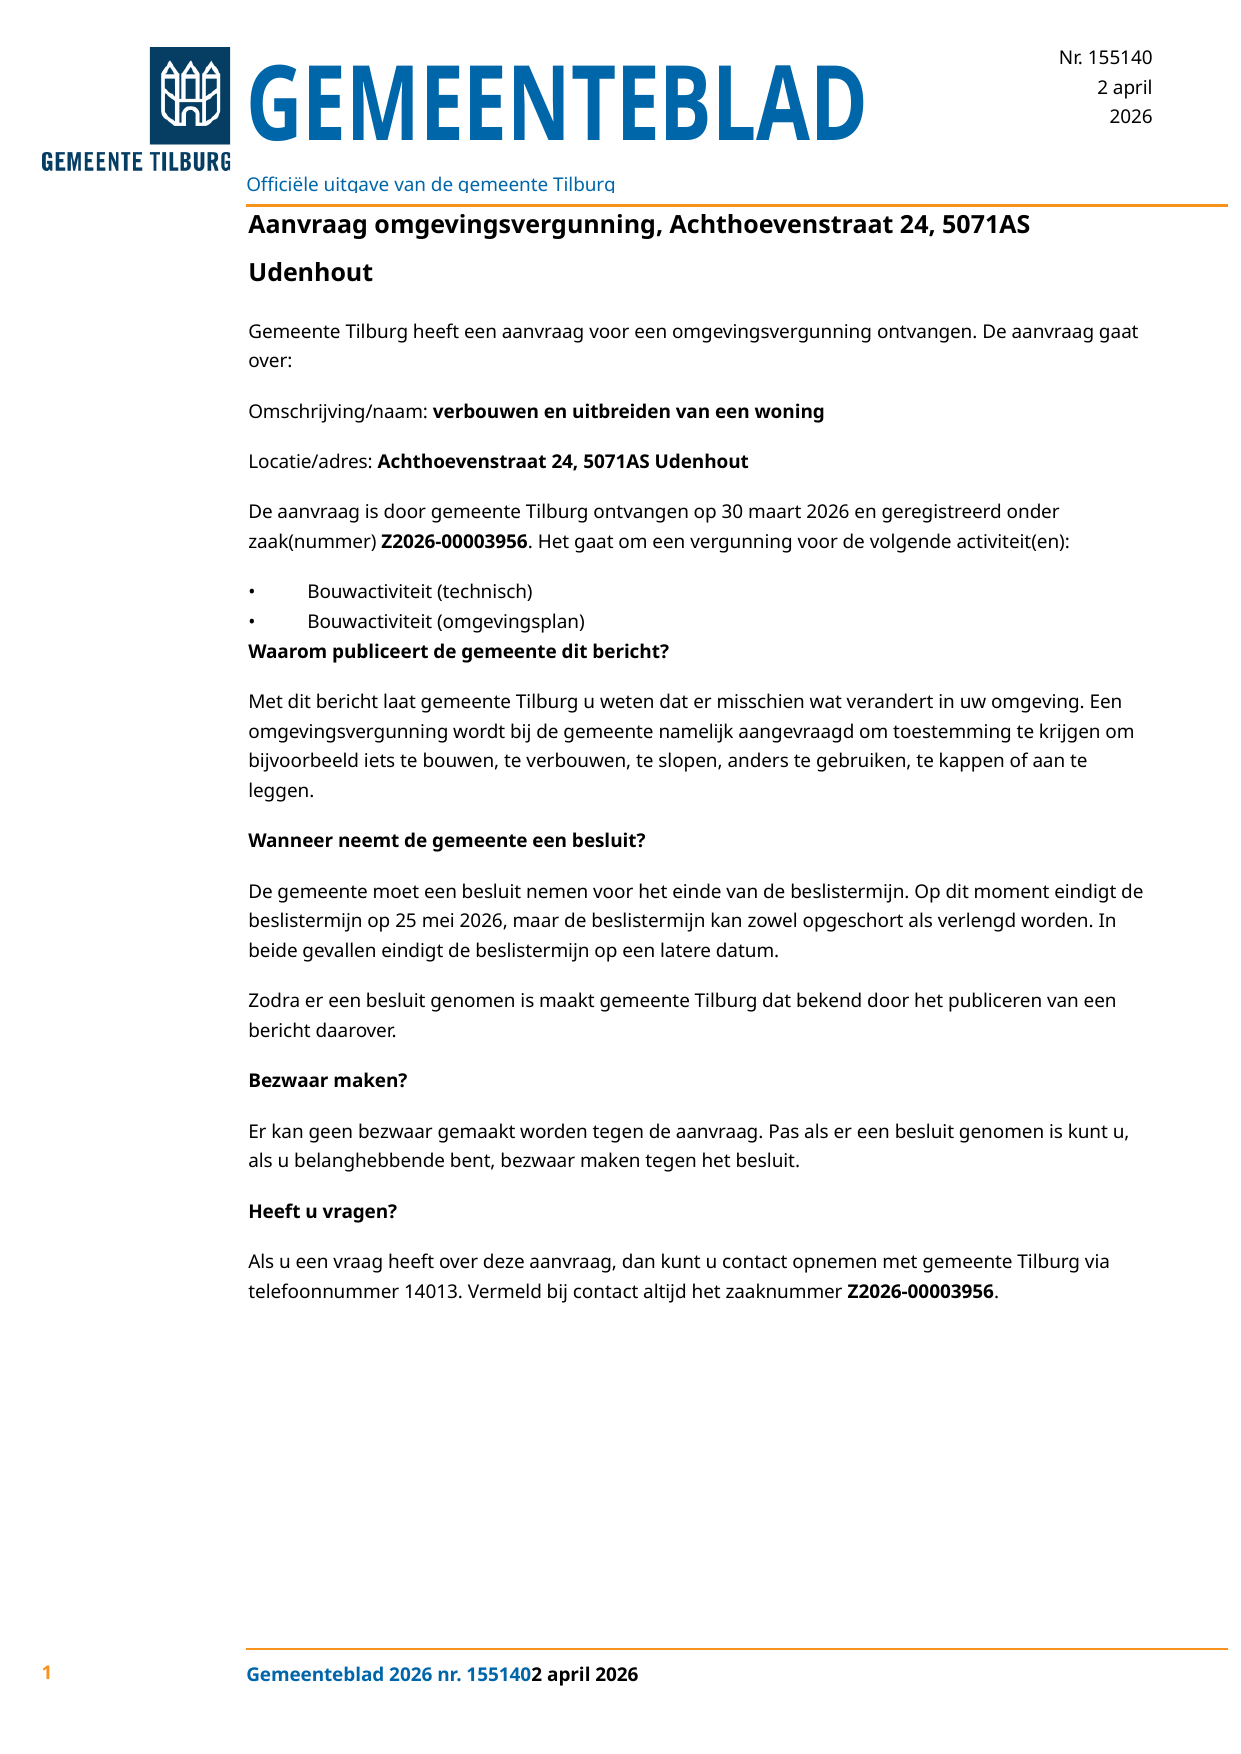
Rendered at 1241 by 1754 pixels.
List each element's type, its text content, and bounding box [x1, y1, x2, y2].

text Wanneer neemt de gemeente een besluit? [248, 827, 1152, 853]
text De gemeente moet een besluit nemen voor het einde van de beslistermijn. Op dit moment eindigt de beslistermijn op 25 mei 2026, maar de beslistermijn kan zowel opgeschort als verlengd worden. In beide gevallen eindigt de beslistermijn op een latere datum. [248, 878, 1152, 963]
text Zodra er een besluit genomen is maakt gemeente Tilburg dat bekend door het publiceren van een bericht daarover. [248, 987, 1152, 1043]
text Omschrijving/naam: verbouwen en uitbreiden van een woning [248, 398, 1152, 424]
text Heeft u vragen? [248, 1198, 1152, 1224]
text Bezwaar maken? [248, 1067, 1152, 1093]
list Bouwactiviteit (omgevingsplan) [248, 608, 1152, 634]
text Er kan geen bezwaar gemaakt worden tegen de aanvraag. Pas als er een besluit genomen is kunt u, als u belanghebbende bent, bezwaar maken tegen het besluit. [248, 1118, 1152, 1173]
text Locatie/adres: Achthoevenstraat 24, 5071AS Udenhout [248, 448, 1152, 474]
text De aanvraag is door gemeente Tilburg ontvangen op 30 maart 2026 en geregistreerd onder zaak(nummer) Z2026-00003956. Het gaat om een vergunning voor de volgende activiteit(en): [248, 499, 1152, 554]
text Met dit bericht laat gemeente Tilburg u weten dat er misschien wat verandert in uw omgeving. Een omgevingsvergunning wordt bij de gemeente namelijk aangevraagd om toestemming te krijgen om bijvoorbeeld iets te bouwen, te verbouwen, te slopen, anders te gebruiken, te kappen of aan te leggen. [248, 688, 1152, 803]
picture [41, 47, 231, 172]
text Waarom publiceert de gemeente dit bericht? [248, 638, 1152, 664]
text Als u een vraag heeft over deze aanvraag, dan kunt u contact opnemen met gemeente Tilburg via telefoonnummer 14013. Vermeld bij contact altijd het zaaknummer Z2026-00003956. [248, 1248, 1152, 1304]
text Gemeente Tilburg heeft een aanvraag voor een omgevingsvergunning ontvangen. De aanvraag gaat over: [248, 318, 1152, 373]
text Aanvraag omgevingsvergunning, Achthoevenstraat 24, 5071AS Udenhout [248, 207, 1152, 288]
list Bouwactiviteit (technisch) [248, 579, 1152, 604]
